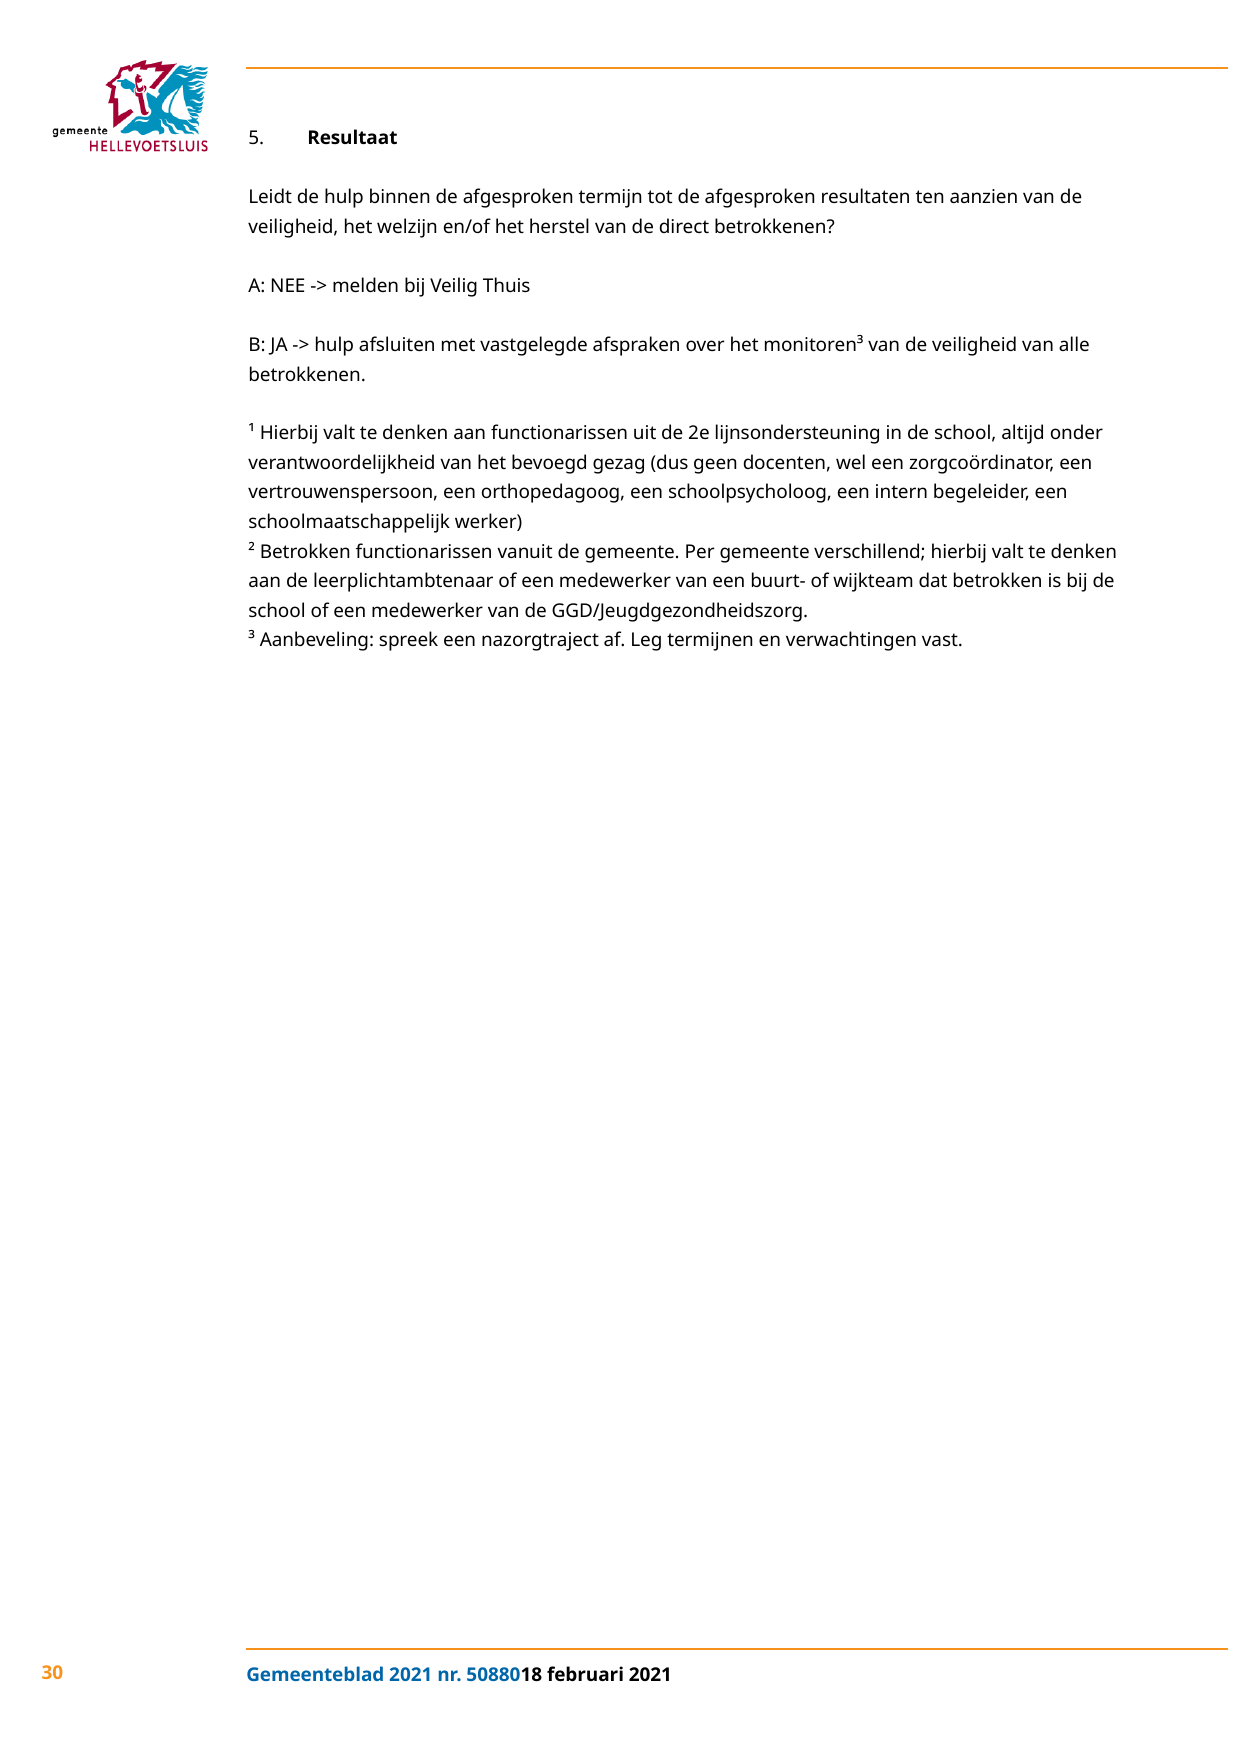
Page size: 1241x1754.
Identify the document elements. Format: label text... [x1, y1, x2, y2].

text ² Betrokken functionarissen vanuit de gemeente. Per gemeente verschillend; hierbij valt te denken aan de leerplichtambtenaar of een medewerker van een buurt- of wijkteam dat betrokken is bij de school of een medewerker van de GGD/Jeugdgezondheidszorg. [248, 538, 1152, 623]
picture [41, 47, 231, 172]
text ¹ Hierbij valt te denken aan functionarissen uit de 2e lijnsondersteuning in de school, altijd onder verantwoordelijkheid van het bevoegd gezag (dus geen docenten, wel een zorgcoördinator, een vertrouwenspersoon, een orthopedagoog, een schoolpsycholoog, een intern begeleider, een schoolmaatschappelijk werker) [248, 419, 1152, 534]
text ³ Aanbeveling: spreek een nazorgtraject af. Leg termijnen en verwachtingen vast. [248, 627, 1152, 652]
table_cell Resultaat Leidt de hulp binnen de afgesproken termijn tot de afgesproken resultaten ten aanzien van de veiligheid, het welzijn en/of het herstel van de direct betrokkenen? A: NEE -> melden bij Veilig Thuis B: JA -> hulp afsluiten met vastgelegde afspraken over het monitoren³ van de veiligheid van alle betrokkenen. [248, 95, 1152, 416]
